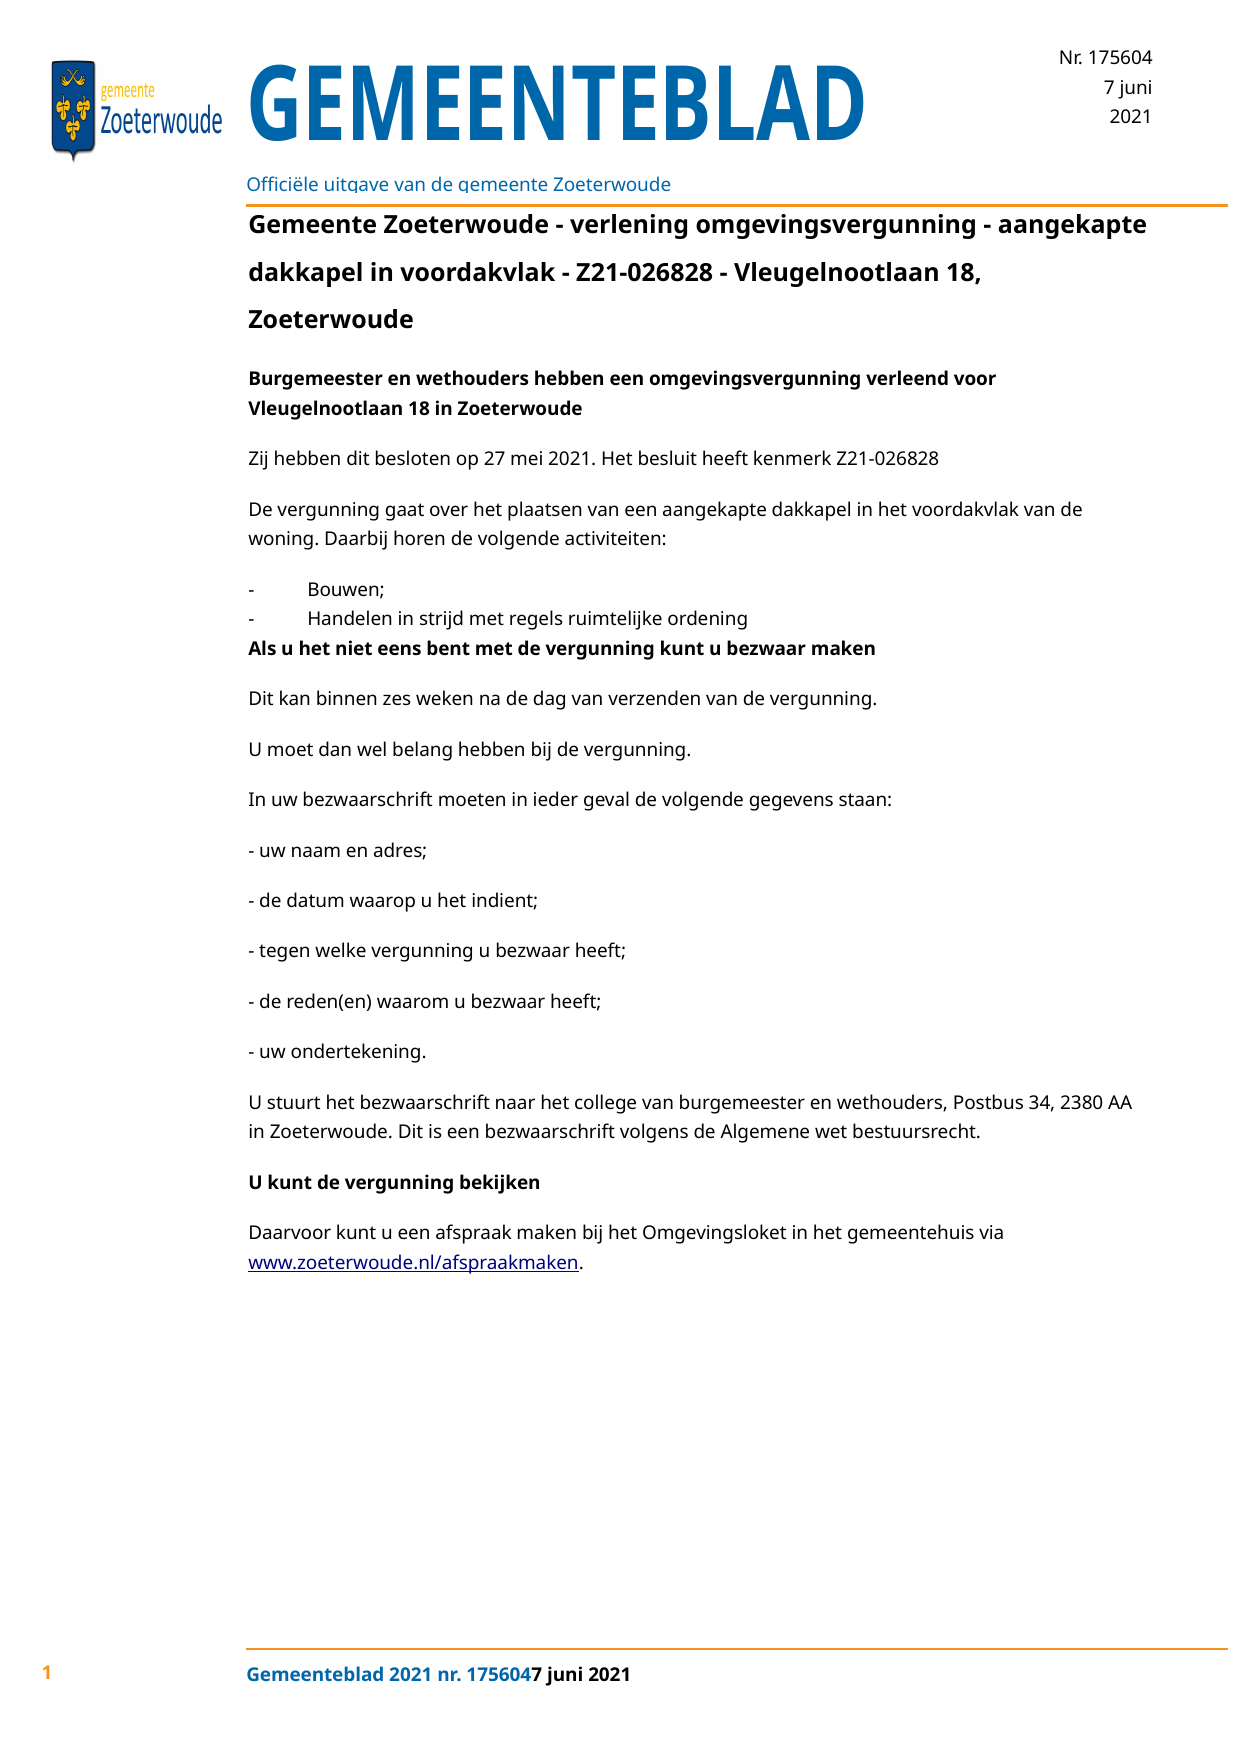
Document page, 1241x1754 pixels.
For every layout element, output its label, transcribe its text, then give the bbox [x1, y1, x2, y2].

list Bouwen; [248, 576, 1152, 602]
text Burgemeester en wethouders hebben een omgevingsvergunning verleend voor Vleugelnootlaan 18 in Zoeterwoude [248, 366, 1152, 421]
list Handelen in strijd met regels ruimtelijke ordening [248, 606, 1152, 631]
text - tegen welke vergunning u bezwaar heeft; [248, 938, 1152, 963]
text De vergunning gaat over het plaatsen van een aangekapte dakkapel in het voordakvlak van de woning. Daarbij horen de volgende activiteiten: [248, 496, 1152, 551]
text Als u het niet eens bent met de vergunning kunt u bezwaar maken [248, 635, 1152, 661]
text - uw naam en adres; [248, 837, 1152, 862]
text Daarvoor kunt u een afspraak maken bij het Omgevingsloket in het gemeentehuis via www.zoeterwoude.nl/afspraakmaken. [248, 1219, 1152, 1274]
text U kunt de vergunning bekijken [248, 1169, 1152, 1194]
text - de reden(en) waarom u bezwaar heeft; [248, 988, 1152, 1014]
text - de datum waarop u het indient; [248, 887, 1152, 913]
text U stuurt het bezwaarschrift naar het college van burgemeester en wethouders, Postbus 34, 2380 AA in Zoeterwoude. Dit is een bezwaarschrift volgens de Algemene wet bestuursrecht. [248, 1089, 1152, 1144]
picture [41, 47, 231, 172]
text Zij hebben dit besloten op 27 mei 2021. Het besluit heeft kenmerk Z21-026828 [248, 446, 1152, 471]
text - uw ondertekening. [248, 1038, 1152, 1064]
text U moet dan wel belang hebben bij de vergunning. [248, 736, 1152, 762]
text Dit kan binnen zes weken na de dag van verzenden van de vergunning. [248, 686, 1152, 711]
text Gemeente Zoeterwoude - verlening omgevingsvergunning - aangekapte dakkapel in voordakvlak - Z21-026828 - Vleugelnootlaan 18, Zoeterwoude [248, 207, 1152, 336]
text In uw bezwaarschrift moeten in ieder geval de volgende gegevens staan: [248, 786, 1152, 812]
